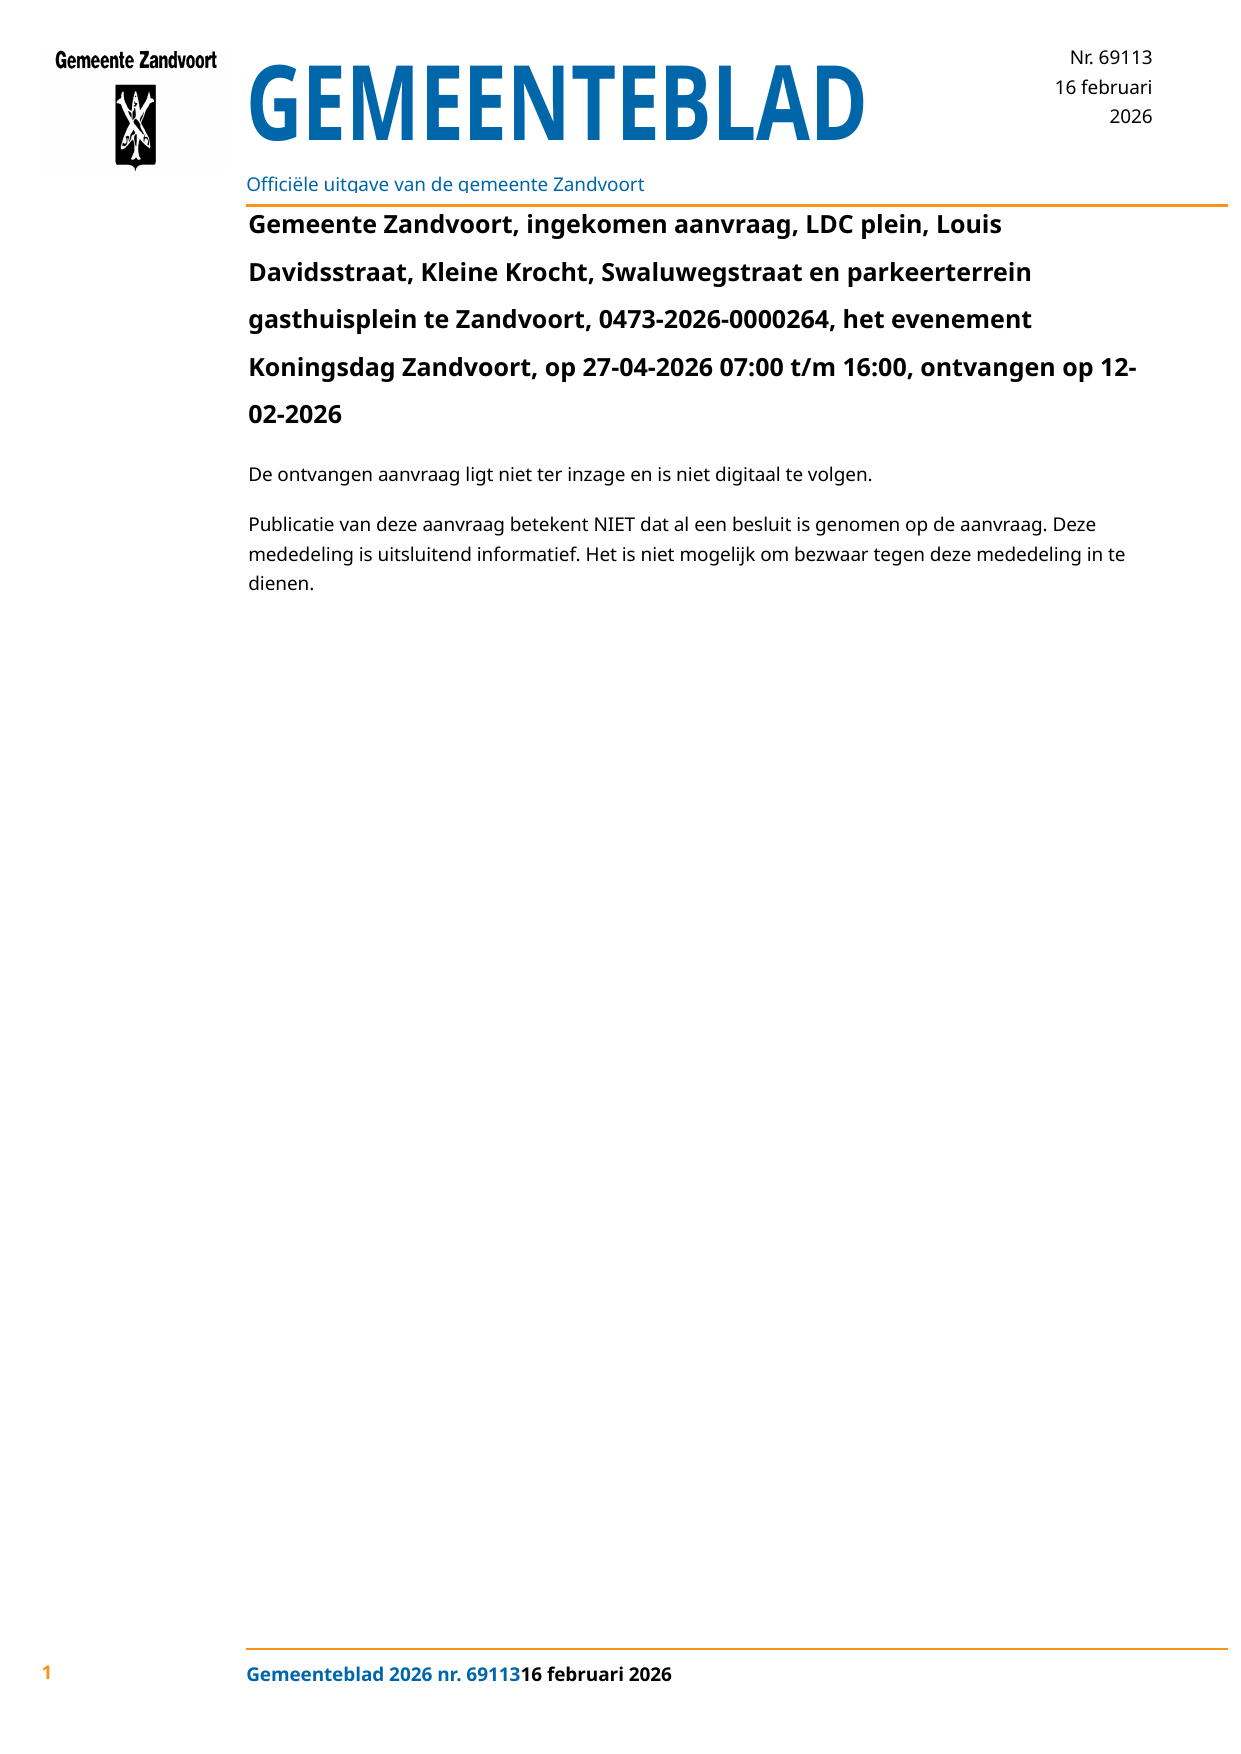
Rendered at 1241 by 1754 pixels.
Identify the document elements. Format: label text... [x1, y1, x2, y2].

text Gemeente Zandvoort, ingekomen aanvraag, LDC plein, Louis Davidsstraat, Kleine Krocht, Swaluwegstraat en parkeerterrein gasthuisplein te Zandvoort, 0473-2026-0000264, het evenement Koningsdag Zandvoort, op 27-04-2026 07:00 t/m 16:00, ontvangen op 12-02-2026 [248, 207, 1152, 431]
picture [41, 47, 231, 172]
text De ontvangen aanvraag ligt niet ter inzage en is niet digitaal te volgen. [248, 461, 1152, 486]
text Publicatie van deze aanvraag betekent NIET dat al een besluit is genomen op de aanvraag. Deze mededeling is uitsluitend informatief. Het is niet mogelijk om bezwaar tegen deze mededeling in te dienen. [248, 511, 1152, 596]
